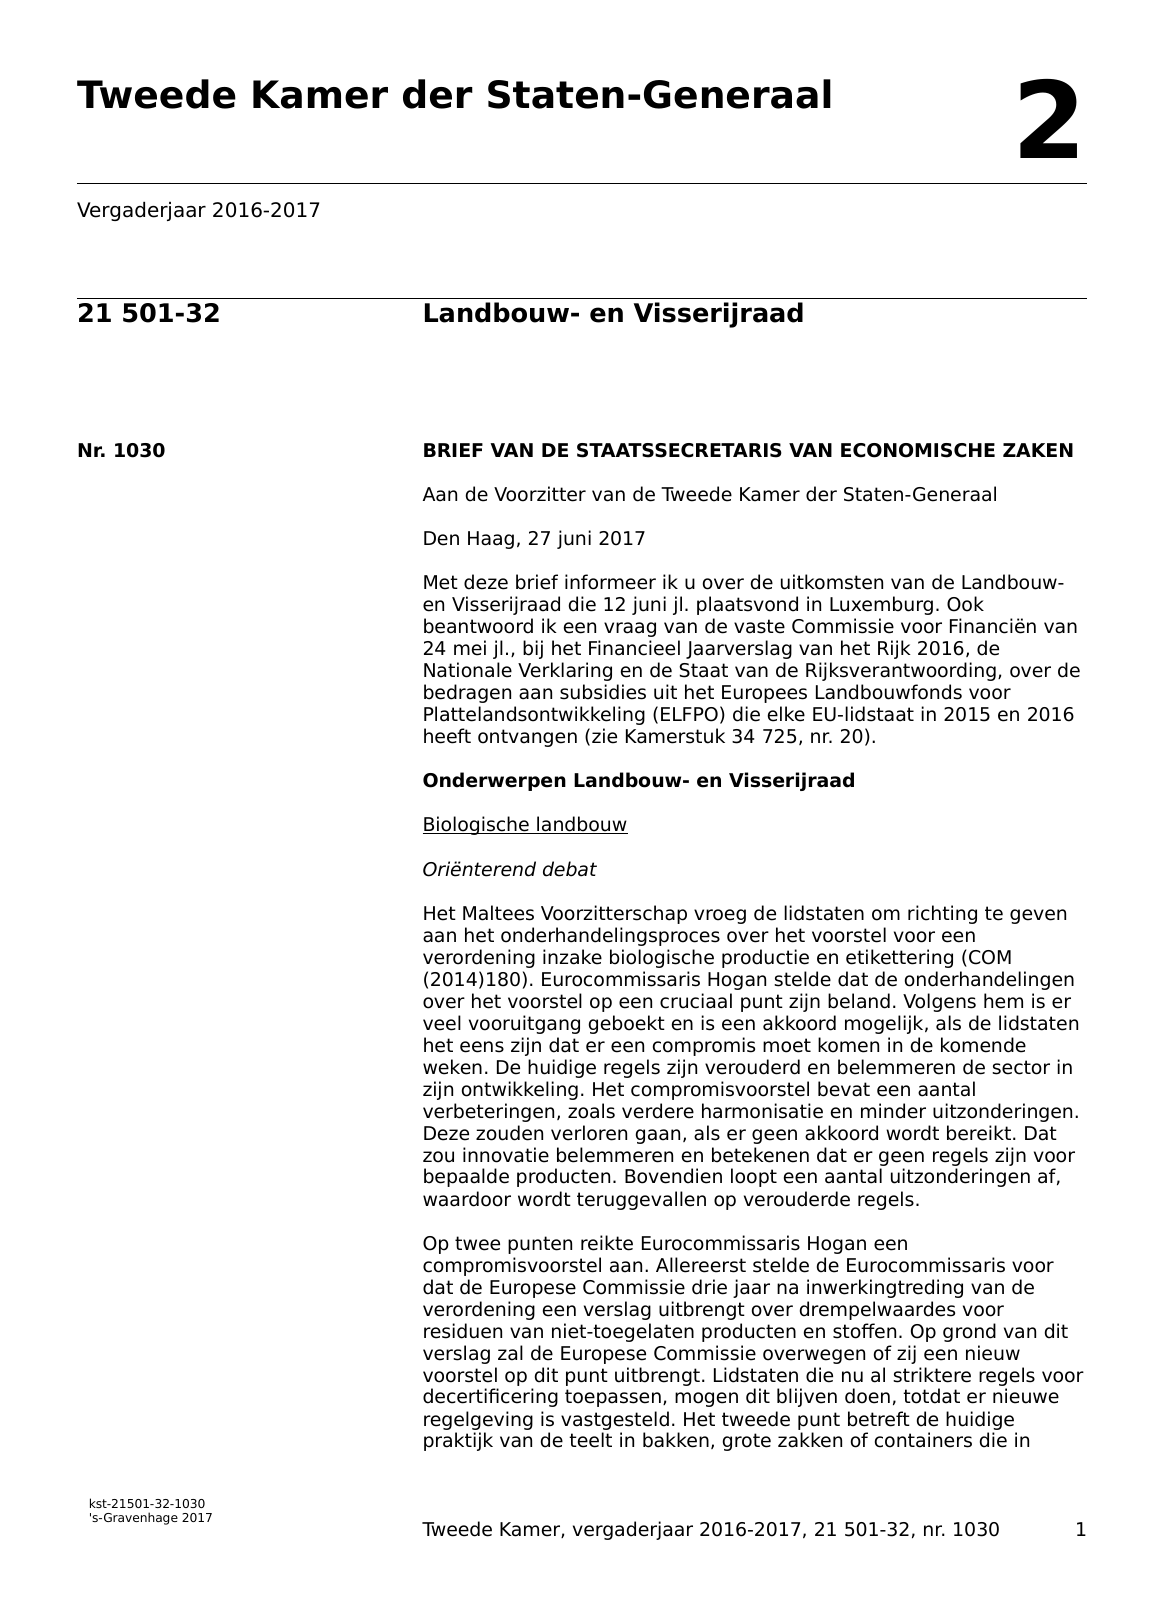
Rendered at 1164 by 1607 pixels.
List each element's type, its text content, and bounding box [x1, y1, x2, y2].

table_cell Vergaderjaar 2016-2017 [77, 184, 1087, 298]
subtitle Onderwerpen Landbouw- en Visserijraad [422, 770, 1087, 792]
text Het Maltees Voorzitterschap vroeg de lidstaten om richting te geven aan het onderhandelingsproces over het voorstel voor een verordening inzake biologische productie en etikettering (COM (2014)180). Eurocommissaris Hogan stelde dat de onderhandelingen over het voorstel op een cruciaal punt zijn beland. Volgens hem is er veel vooruitgang geboekt en is een akkoord mogelijk, als de lidstaten het eens zijn dat er een compromis moet komen in de komende weken. De huidige regels zijn verouderd en belemmeren de sector in zijn ontwikkeling. Het compromisvoorstel bevat een aantal verbeteringen, zoals verdere harmonisatie en minder uitzonderingen. Deze zouden verloren gaan, als er geen akkoord wordt bereikt. Dat zou innovatie belemmeren en betekenen dat er geen regels zijn voor bepaalde producten. Bovendien loopt een aantal uitzonderingen af, waardoor wordt teruggevallen op verouderde regels. [422, 903, 1087, 1210]
subtitle Oriënterend debat [422, 858, 1087, 881]
text kst-21501-32-1030 [88, 1497, 323, 1511]
subtitle Biologische landbouw [422, 814, 1087, 836]
text Den Haag, 27 juni 2017 [422, 528, 1087, 550]
text Met deze brief informeer ik u over de uitkomsten van de Landbouw- en Visserijraad die 12 juni jl. plaatsvond in Luxemburg. Ook beantwoord ik een vraag van de vaste Commissie voor Financiën van 24 mei jl., bij het Financieel Jaarverslag van het Rijk 2016, de Nationale Verklaring en de Staat van de Rijksverantwoording, over de bedragen aan subsidies uit het Europees Landbouwfonds voor Plattelandsontwikkeling (ELFPO) die elke EU-lidstaat in 2015 en 2016 heeft ontvangen (zie Kamerstuk 34 725, nr. 20). [422, 572, 1087, 748]
text 's-Gravenhage 2017 [88, 1511, 323, 1525]
text Op twee punten reikte Eurocommissaris Hogan een compromisvoorstel aan. Allereerst stelde de Eurocommissaris voor dat de Europese Commissie drie jaar na inwerkingtreding van de verordening een verslag uitbrengt over drempelwaardes voor residuen van niet-toegelaten producten en stoffen. Op grond van dit verslag zal de Europese Commissie overwegen of zij een nieuw voorstel op dit punt uitbrengt. Lidstaten die nu al striktere regels voor decertificering toepassen, mogen dit blijven doen, totdat er nieuwe regelgeving is vastgesteld. Het tweede punt betreft de huidige praktijk van de teelt in bakken, grote zakken of containers die in [422, 1233, 1087, 1452]
subtitle Nr. 1030 BRIEF VAN DE STAATSSECRETARIS VAN ECONOMISCHE ZAKEN [77, 440, 1087, 462]
table_header Tweede Kamer der Staten-Generaal [77, 59, 886, 183]
subtitle 21 501-32 Landbouw- en Visserijraad [77, 299, 1087, 329]
text Aan de Voorzitter van de Tweede Kamer der Staten-Generaal [422, 484, 1087, 506]
table_header 2 [886, 59, 1087, 183]
